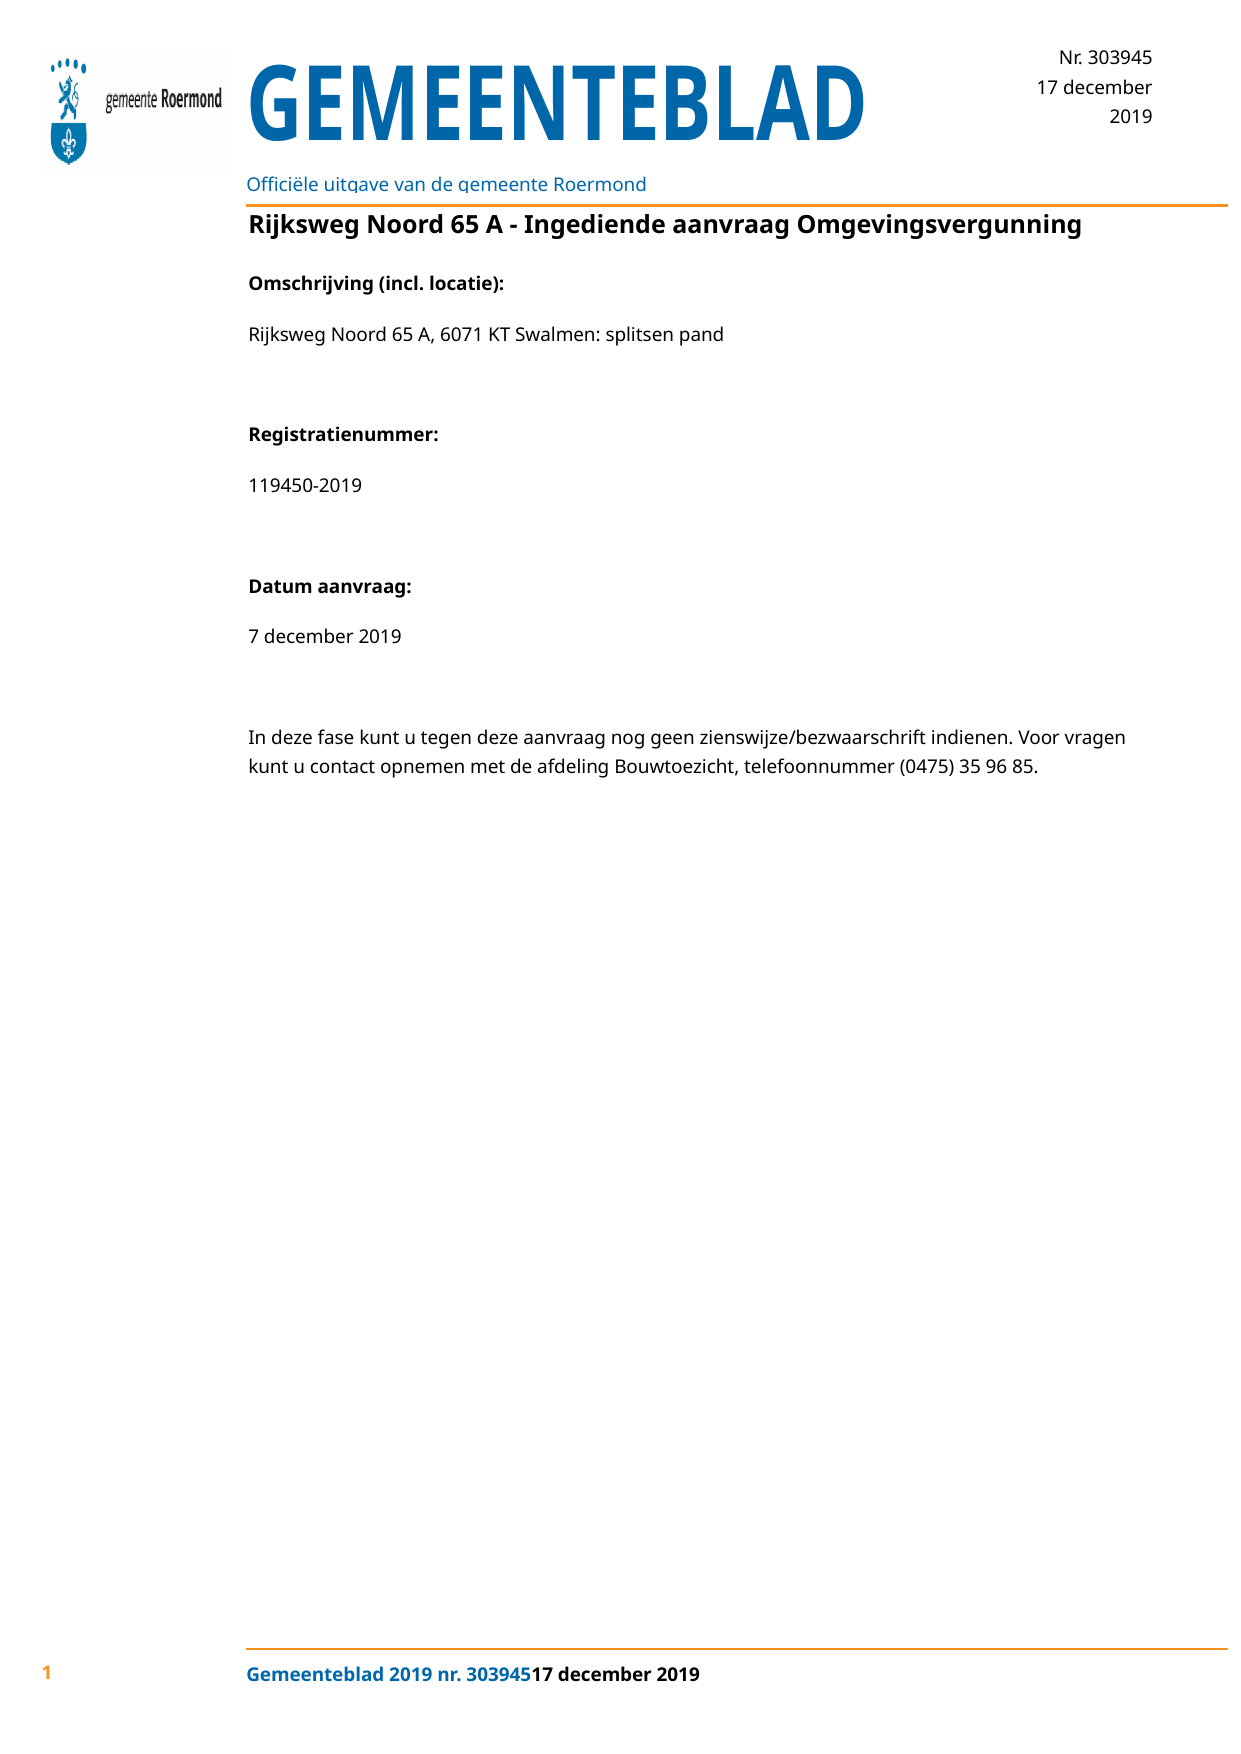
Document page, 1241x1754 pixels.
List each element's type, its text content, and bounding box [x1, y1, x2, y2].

picture [41, 47, 231, 172]
text Omschrijving (incl. locatie): [248, 270, 1152, 296]
text Rijksweg Noord 65 A - Ingediende aanvraag Omgevingsvergunning [248, 207, 1152, 241]
text 7 december 2019 [248, 623, 1152, 649]
text Registratienummer: [248, 422, 1152, 447]
text Datum aanvraag: [248, 573, 1152, 598]
text 119450-2019 [248, 472, 1152, 498]
text Rijksweg Noord 65 A, 6071 KT Swalmen: splitsen pand [248, 321, 1152, 346]
text In deze fase kunt u tegen deze aanvraag nog geen zienswijze/bezwaarschrift indienen. Voor vragen kunt u contact opnemen met de afdeling Bouwtoezicht, telefoonnummer (0475) 35 96 85. [248, 724, 1152, 779]
